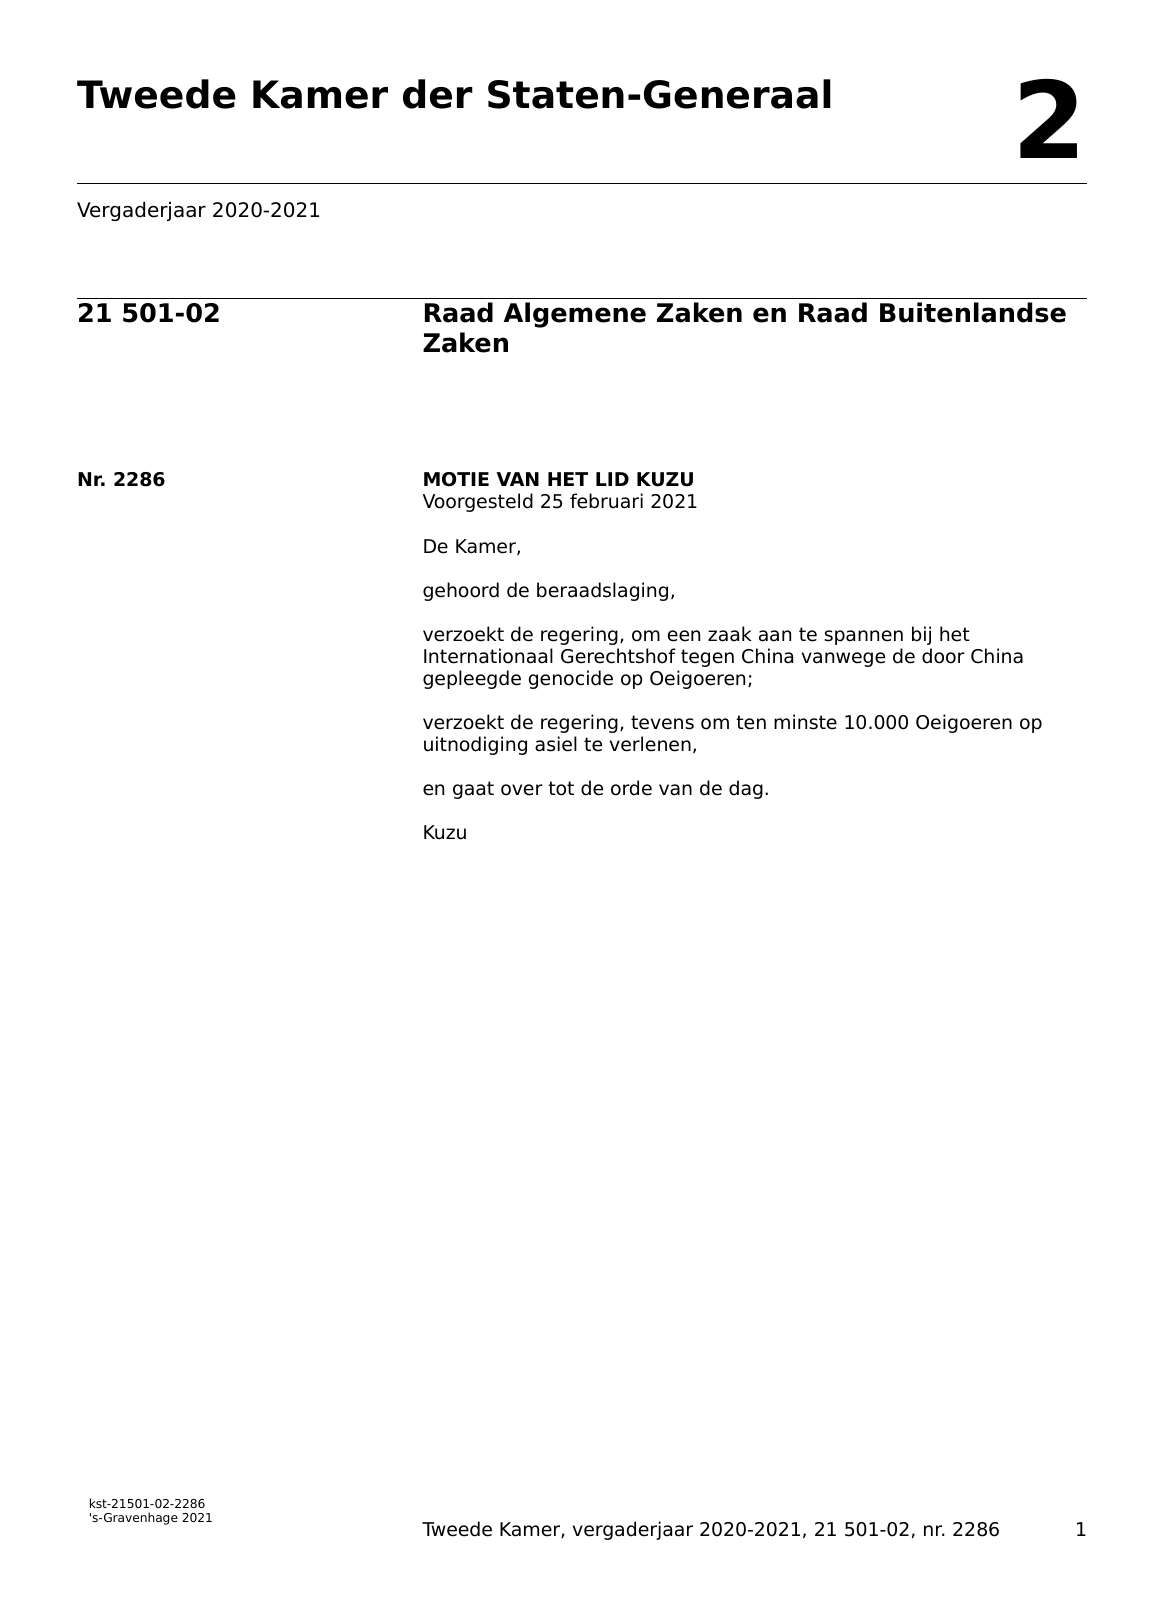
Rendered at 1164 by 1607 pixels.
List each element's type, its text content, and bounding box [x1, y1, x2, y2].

subtitle Nr. 2286 MOTIE VAN HET LID KUZU [77, 469, 1087, 491]
text en gaat over tot de orde van de dag. [422, 778, 1087, 800]
subtitle 21 501-02 Raad Algemene Zaken en Raad Buitenlandse Zaken [77, 299, 1087, 358]
text Voorgesteld 25 februari 2021 [422, 491, 1087, 513]
text 's-Gravenhage 2021 [88, 1511, 323, 1525]
text gehoord de beraadslaging, [422, 580, 1087, 602]
table_cell Vergaderjaar 2020-2021 [77, 184, 1087, 298]
text kst-21501-02-2286 [88, 1497, 323, 1511]
table_header Tweede Kamer der Staten-Generaal [77, 59, 886, 183]
text verzoekt de regering, om een zaak aan te spannen bij het Internationaal Gerechtshof tegen China vanwege de door China gepleegde genocide op Oeigoeren; [422, 624, 1087, 690]
text Kuzu [422, 822, 1087, 844]
table_header 2 [886, 59, 1087, 183]
text De Kamer, [422, 536, 1087, 557]
text verzoekt de regering, tevens om ten minste 10.000 Oeigoeren op uitnodiging asiel te verlenen, [422, 712, 1087, 756]
